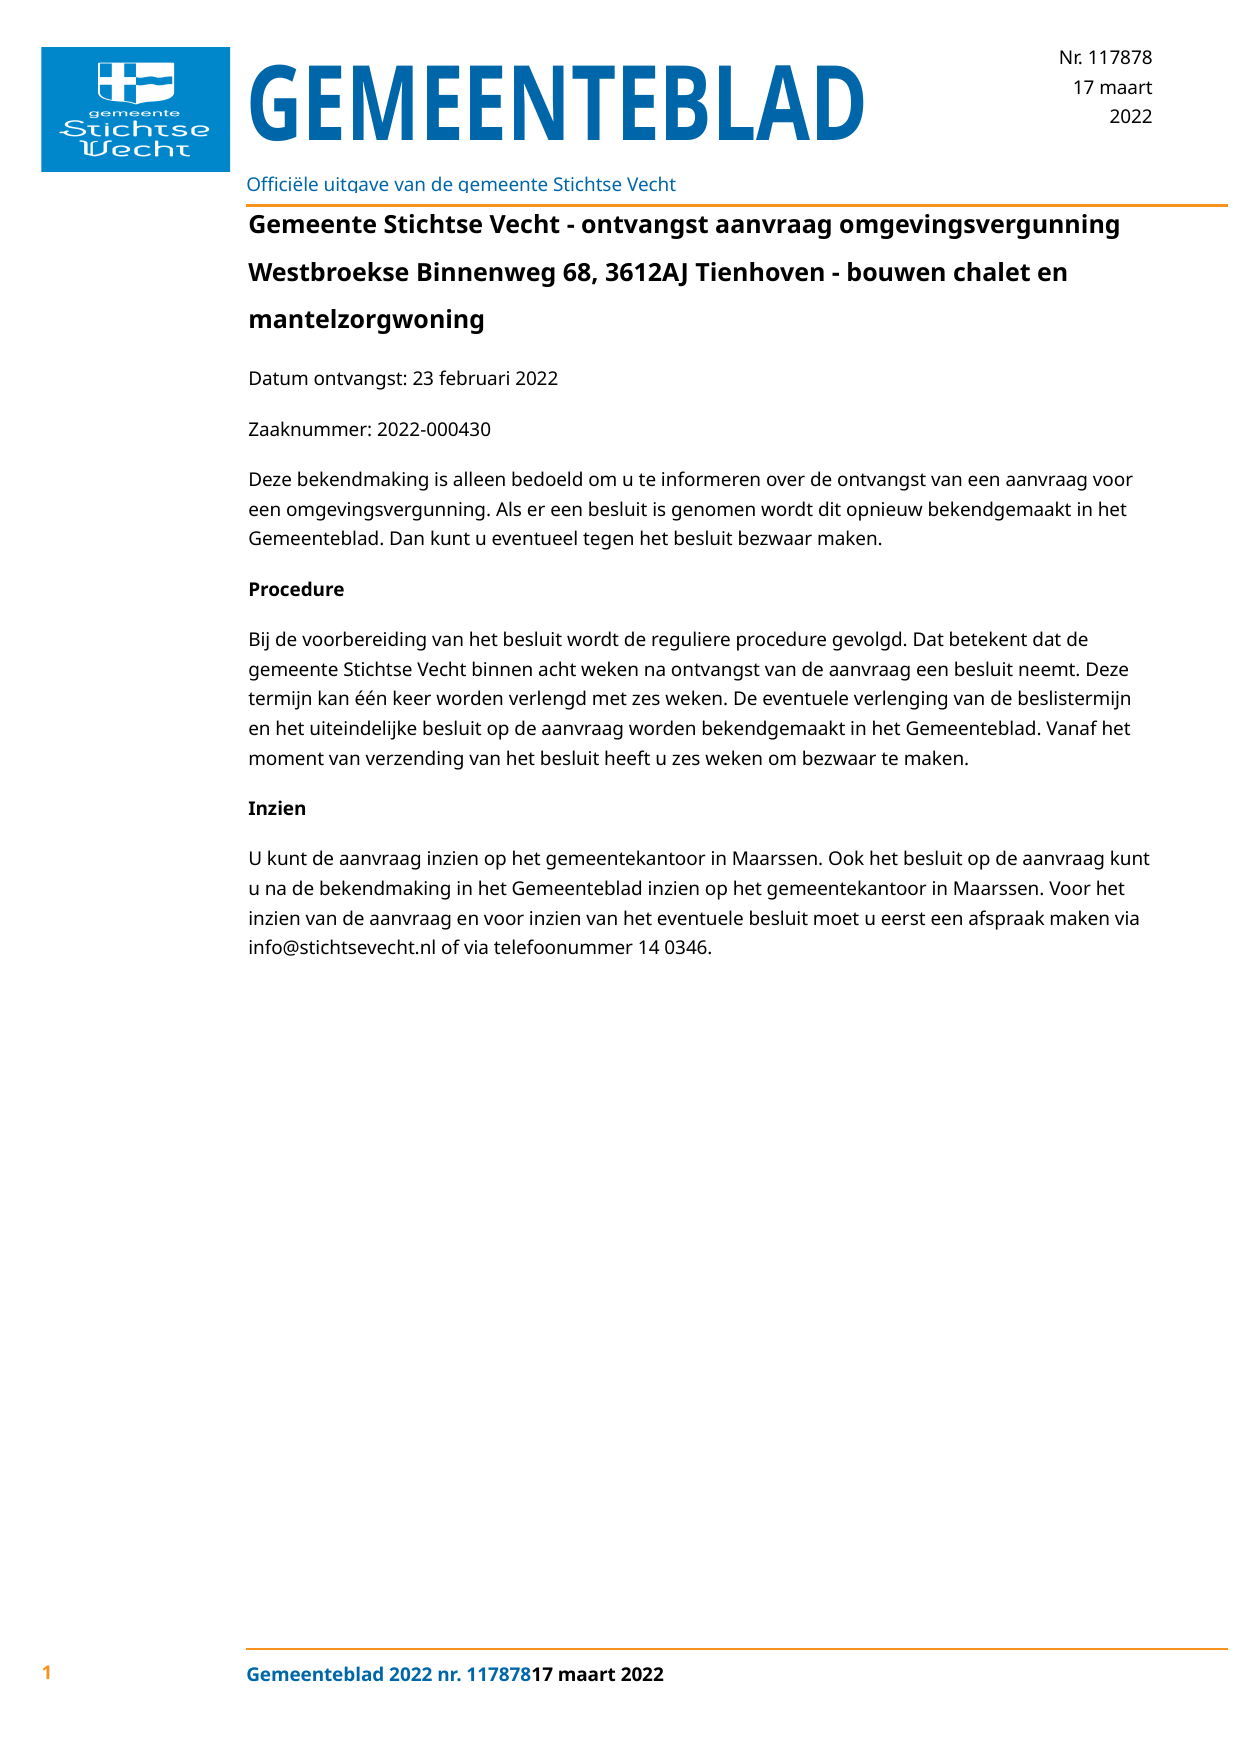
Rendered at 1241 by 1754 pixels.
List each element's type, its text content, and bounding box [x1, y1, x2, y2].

text Zaaknummer: 2022-000430 [248, 416, 1152, 442]
picture [137, 63, 174, 103]
text Datum ontvangst: 23 februari 2022 [248, 366, 1152, 391]
picture [99, 63, 135, 101]
text U kunt de aanvraag inzien op het gemeentekantoor in Maarssen. Ook het besluit op de aanvraag kunt u na de bekendmaking in het Gemeenteblad inzien op het gemeentekantoor in Maarssen. Voor het inzien van de aanvraag en voor inzien van het eventuele besluit moet u eerst een afspraak maken via info@stichtsevecht.nl of via telefoonummer 14 0346. [248, 846, 1152, 960]
text Deze bekendmaking is alleen bedoeld om u te informeren over de ontvangst van een aanvraag voor een omgevingsvergunning. Als er een besluit is genomen wordt dit opnieuw bekendgemaakt in het Gemeenteblad. Dan kunt u eventueel tegen het besluit bezwaar maken. [248, 466, 1152, 551]
text Inzien [248, 795, 1152, 821]
text Procedure [248, 576, 1152, 602]
text Gemeente Stichtse Vecht - ontvangst aanvraag omgevingsvergunning Westbroekse Binnenweg 68, 3612AJ Tienhoven - bouwen chalet en mantelzorgwoning [248, 207, 1152, 336]
text Bij de voorbereiding van het besluit wordt de reguliere procedure gevolgd. Dat betekent dat de gemeente Stichtse Vecht binnen acht weken na ontvangst van de aanvraag een besluit neemt. Deze termijn kan één keer worden verlengd met zes weken. De eventuele verlenging van de beslistermijn en het uiteindelijke besluit op de aanvraag worden bekendgemaakt in het Gemeenteblad. Vanaf het moment van verzending van het besluit heeft u zes weken om bezwaar te maken. [248, 626, 1152, 770]
